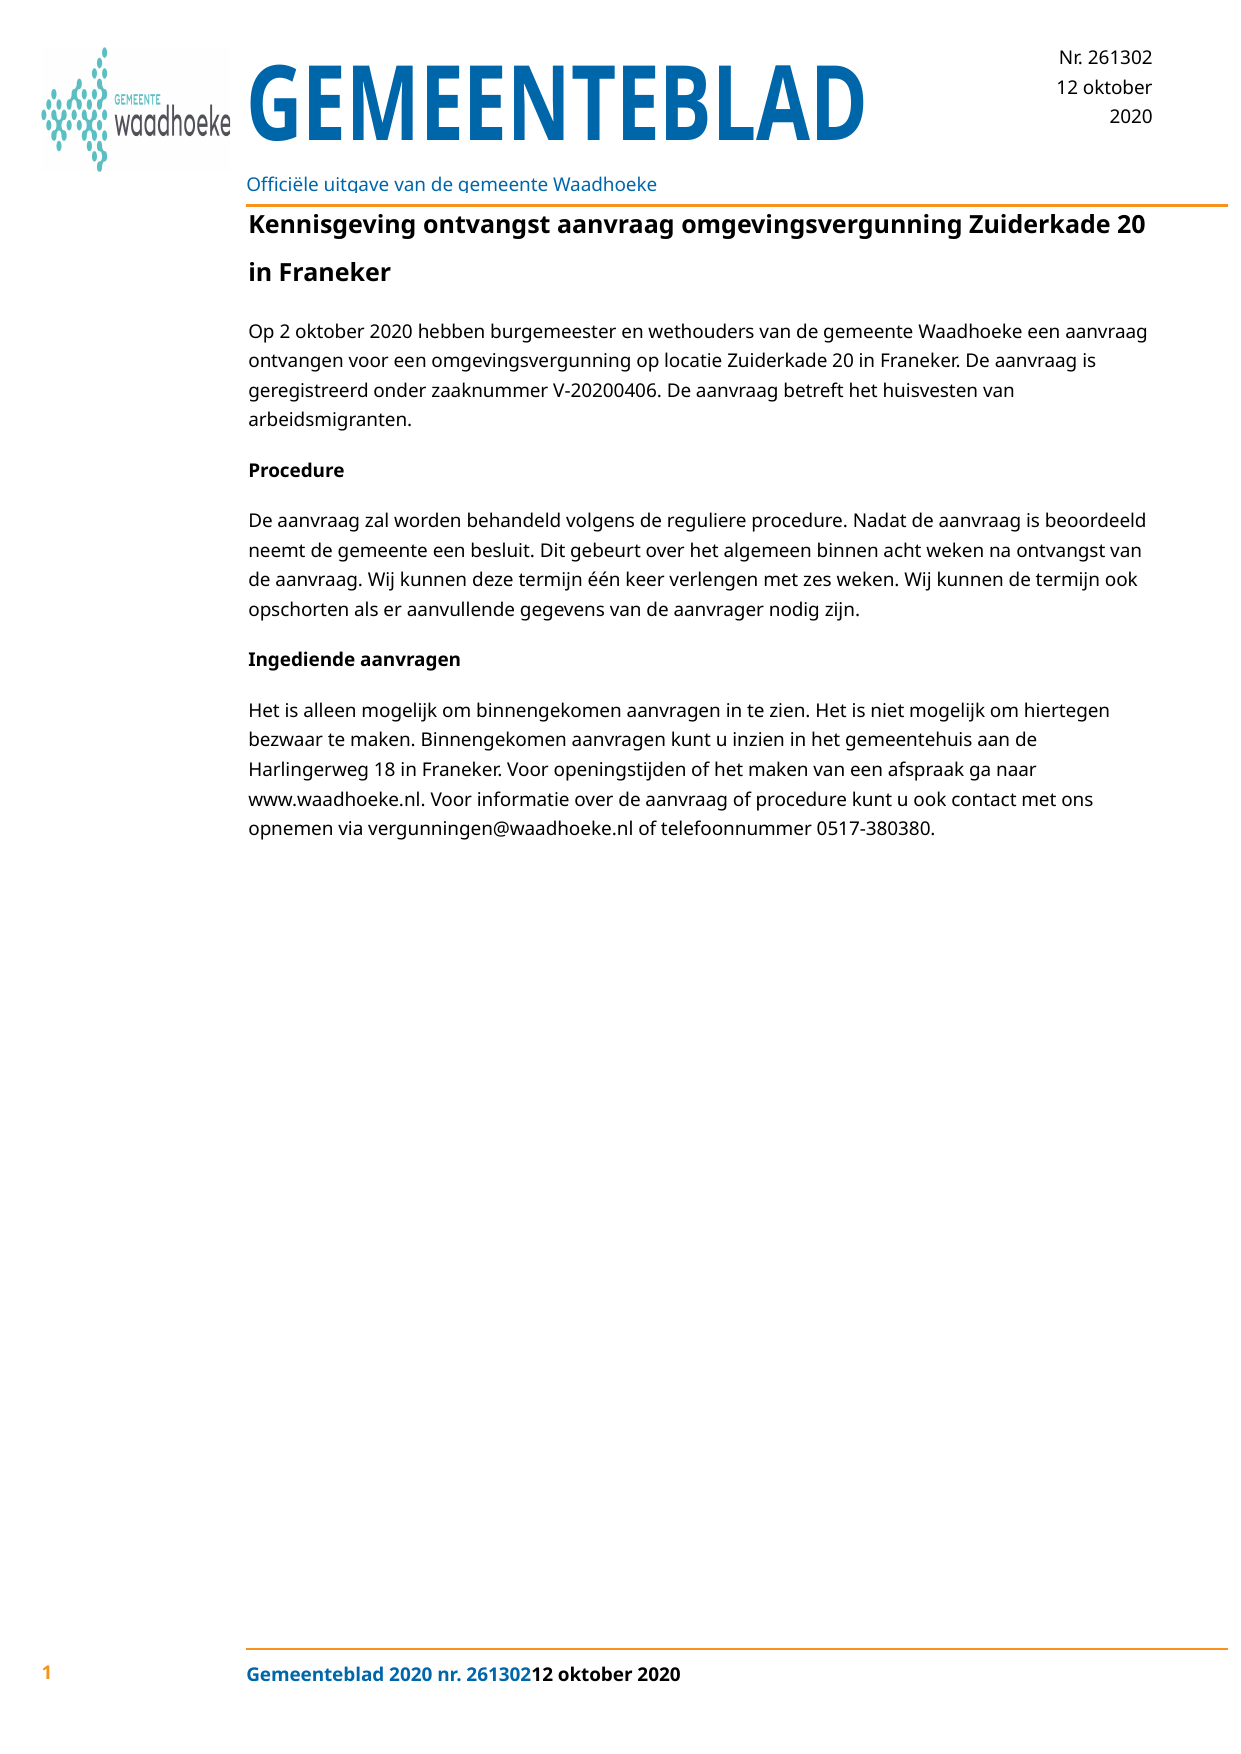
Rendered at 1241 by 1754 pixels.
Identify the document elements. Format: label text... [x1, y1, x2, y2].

text Ingediende aanvragen [248, 647, 1152, 672]
text Procedure [248, 457, 1152, 483]
text De aanvraag zal worden behandeld volgens de reguliere procedure. Nadat de aanvraag is beoordeeld neemt de gemeente een besluit. Dit gebeurt over het algemeen binnen acht weken na ontvangst van de aanvraag. Wij kunnen deze termijn één keer verlengen met zes weken. Wij kunnen de termijn ook opschorten als er aanvullende gegevens van de aanvrager nodig zijn. [248, 507, 1152, 622]
text Het is alleen mogelijk om binnengekomen aanvragen in te zien. Het is niet mogelijk om hiertegen bezwaar te maken. Binnengekomen aanvragen kunt u inzien in het gemeentehuis aan de Harlingerweg 18 in Franeker. Voor openingstijden of het maken van een afspraak ga naar www.waadhoeke.nl. Voor informatie over de aanvraag of procedure kunt u ook contact met ons opnemen via vergunningen@waadhoeke.nl of telefoonnummer 0517-380380. [248, 697, 1152, 841]
text Op 2 oktober 2020 hebben burgemeester en wethouders van de gemeente Waadhoeke een aanvraag ontvangen voor een omgevingsvergunning op locatie Zuiderkade 20 in Franeker. De aanvraag is geregistreerd onder zaaknummer V-20200406. De aanvraag betreft het huisvesten van arbeidsmigranten. [248, 318, 1152, 432]
text Kennisgeving ontvangst aanvraag omgevingsvergunning Zuiderkade 20 in Franeker [248, 207, 1152, 288]
picture [41, 47, 231, 172]
